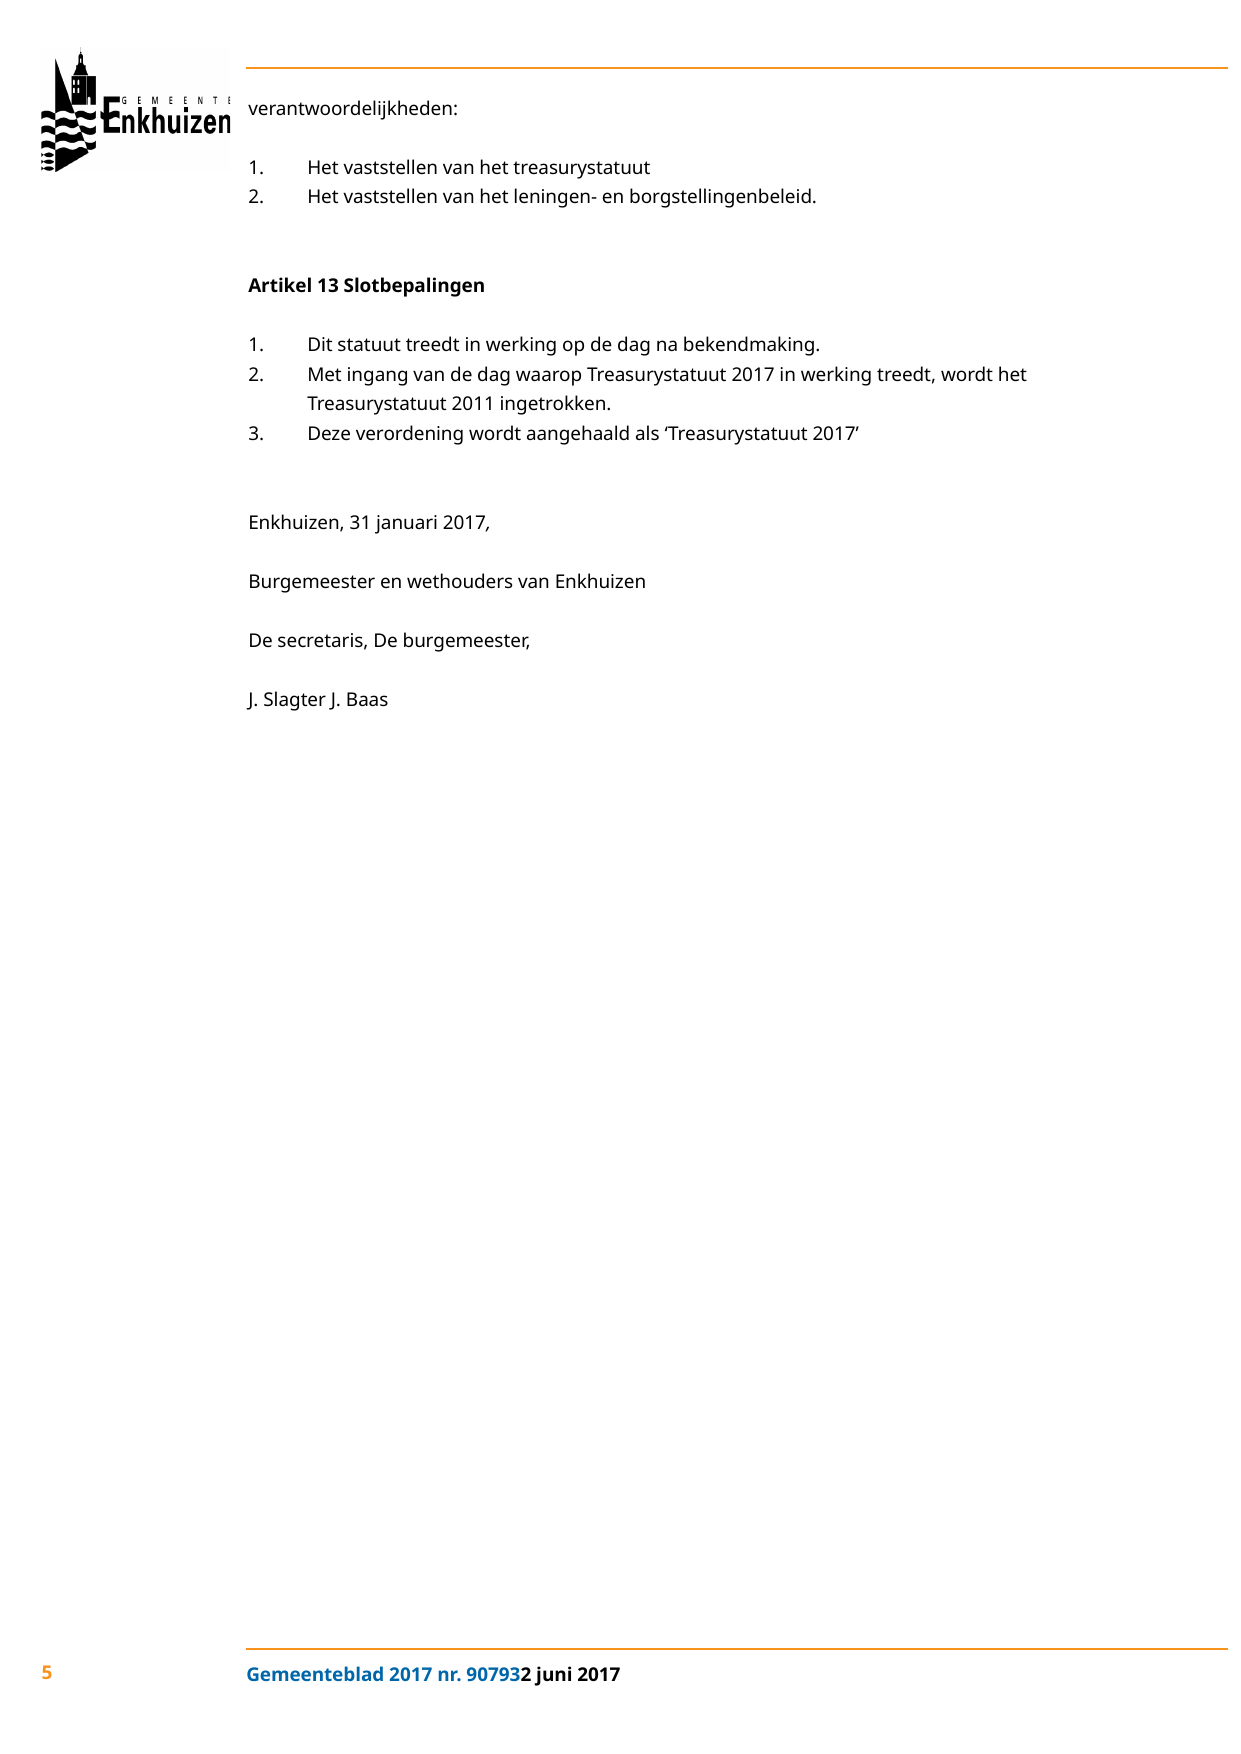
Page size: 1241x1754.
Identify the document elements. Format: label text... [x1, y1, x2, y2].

list Met ingang van de dag waarop Treasurystatuut 2017 in werking treedt, wordt het Treasurystatuut 2011 ingetrokken. [248, 361, 1152, 416]
text J. Slagter J. Baas [248, 686, 1152, 712]
list Dit statuut treedt in werking op de dag na bekendmaking. [248, 331, 1152, 357]
text De secretaris, De burgemeester, [248, 627, 1152, 653]
list Het vaststellen van het treasurystatuut [248, 154, 1152, 180]
text Artikel 13 Slotbepalingen [248, 272, 1152, 298]
text verantwoordelijkheden: [248, 95, 1152, 121]
text Burgemeester en wethouders van Enkhuizen [248, 568, 1152, 594]
picture [41, 47, 231, 172]
text Enkhuizen, 31 januari 2017, [248, 509, 1152, 535]
list Deze verordening wordt aangehaald als ‘Treasurystatuut 2017’ [248, 420, 1152, 446]
list Het vaststellen van het leningen- en borgstellingenbeleid. [248, 183, 1152, 209]
